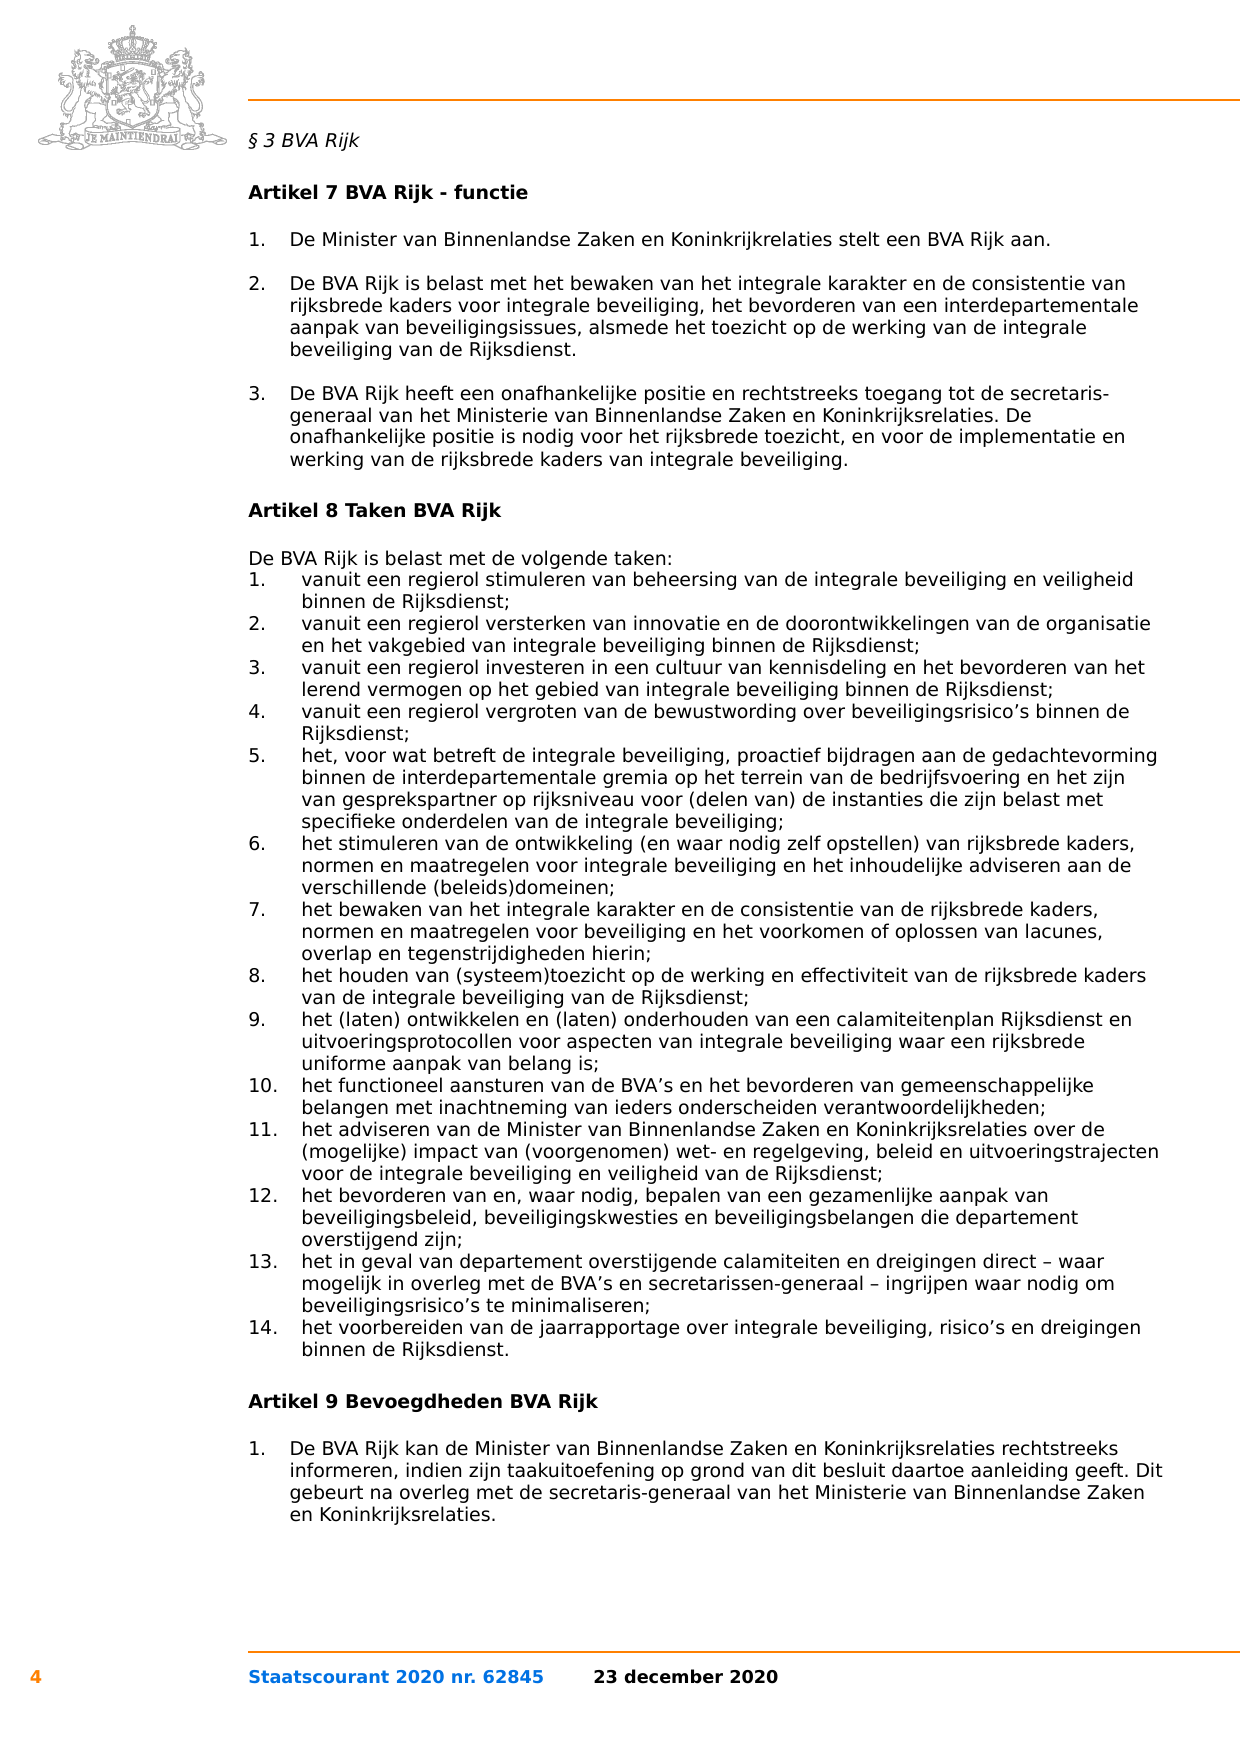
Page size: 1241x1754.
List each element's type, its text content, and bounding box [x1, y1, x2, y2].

subtitle § 3 BVA Rijk [248, 130, 1163, 152]
text 2. vanuit een regierol versterken van innovatie en de doorontwikkelingen van de organisatie en het vakgebied van integrale beveiliging binnen de Rijksdienst; [248, 613, 1163, 657]
picture [38, 25, 227, 150]
subtitle Artikel 9 Bevoegdheden BVA Rijk [248, 1391, 1163, 1413]
subtitle Artikel 7 BVA Rijk - functie [248, 182, 1163, 204]
text 12. het bevorderen van en, waar nodig, bepalen van een gezamenlijke aanpak van beveiligingsbeleid, beveiligingskwesties en beveiligingsbelangen die departement overstijgend zijn; [248, 1185, 1163, 1251]
text 1. De BVA Rijk kan de Minister van Binnenlandse Zaken en Koninkrijksrelaties rechtstreeks informeren, indien zijn taakuitoefening op grond van dit besluit daartoe aanleiding geeft. Dit gebeurt na overleg met de secretaris-generaal van het Ministerie van Binnenlandse Zaken en Koninkrijksrelaties. [248, 1438, 1163, 1526]
text 10. het functioneel aansturen van de BVA’s en het bevorderen van gemeenschappelijke belangen met inachtneming van ieders onderscheiden verantwoordelijkheden; [248, 1075, 1163, 1119]
text 1. De Minister van Binnenlandse Zaken en Koninkrijkrelaties stelt een BVA Rijk aan. [248, 229, 1163, 251]
text 7. het bewaken van het integrale karakter en de consistentie van de rijksbrede kaders, normen en maatregelen voor beveiliging en het voorkomen of oplossen van lacunes, overlap en tegenstrijdigheden hierin; [248, 899, 1163, 965]
text 3. De BVA Rijk heeft een onafhankelijke positie en rechtstreeks toegang tot de secretaris-generaal van het Ministerie van Binnenlandse Zaken en Koninkrijksrelaties. De onafhankelijke positie is nodig voor het rijksbrede toezicht, en voor de implementatie en werking van de rijksbrede kaders van integrale beveiliging. [248, 382, 1163, 470]
subtitle Artikel 8 Taken BVA Rijk [248, 500, 1163, 522]
text 8. het houden van (systeem)toezicht op de werking en effectiviteit van de rijksbrede kaders van de integrale beveiliging van de Rijksdienst; [248, 965, 1163, 1009]
text 13. het in geval van departement overstijgende calamiteiten en dreigingen direct – waar mogelijk in overleg met de BVA’s en secretarissen-generaal – ingrijpen waar nodig om beveiligingsrisico’s te minimaliseren; [248, 1251, 1163, 1317]
text 14. het voorbereiden van de jaarrapportage over integrale beveiliging, risico’s en dreigingen binnen de Rijksdienst. [248, 1317, 1163, 1361]
text 6. het stimuleren van de ontwikkeling (en waar nodig zelf opstellen) van rijksbrede kaders, normen en maatregelen voor integrale beveiliging en het inhoudelijke adviseren aan de verschillende (beleids)domeinen; [248, 833, 1163, 899]
text 4. vanuit een regierol vergroten van de bewustwording over beveiligingsrisico’s binnen de Rijksdienst; [248, 701, 1163, 745]
text 1. vanuit een regierol stimuleren van beheersing van de integrale beveiliging en veiligheid binnen de Rijksdienst; [248, 569, 1163, 613]
text 11. het adviseren van de Minister van Binnenlandse Zaken en Koninkrijksrelaties over de (mogelijke) impact van (voorgenomen) wet- en regelgeving, beleid en uitvoeringstrajecten voor de integrale beveiliging en veiligheid van de Rijksdienst; [248, 1119, 1163, 1185]
text 9. het (laten) ontwikkelen en (laten) onderhouden van een calamiteitenplan Rijksdienst en uitvoeringsprotocollen voor aspecten van integrale beveiliging waar een rijksbrede uniforme aanpak van belang is; [248, 1009, 1163, 1075]
text 2. De BVA Rijk is belast met het bewaken van het integrale karakter en de consistentie van rijksbrede kaders voor integrale beveiliging, het bevorderen van een interdepartementale aanpak van beveiligingsissues, alsmede het toezicht op de werking van de integrale beveiliging van de Rijksdienst. [248, 273, 1163, 361]
text 3. vanuit een regierol investeren in een cultuur van kennisdeling en het bevorderen van het lerend vermogen op het gebied van integrale beveiliging binnen de Rijksdienst; [248, 657, 1163, 701]
text De BVA Rijk is belast met de volgende taken: [248, 547, 1163, 569]
text 5. het, voor wat betreft de integrale beveiliging, proactief bijdragen aan de gedachtevorming binnen de interdepartementale gremia op het terrein van de bedrijfsvoering en het zijn van gesprekspartner op rijksniveau voor (delen van) de instanties die zijn belast met specifieke onderdelen van de integrale beveiliging; [248, 745, 1163, 833]
